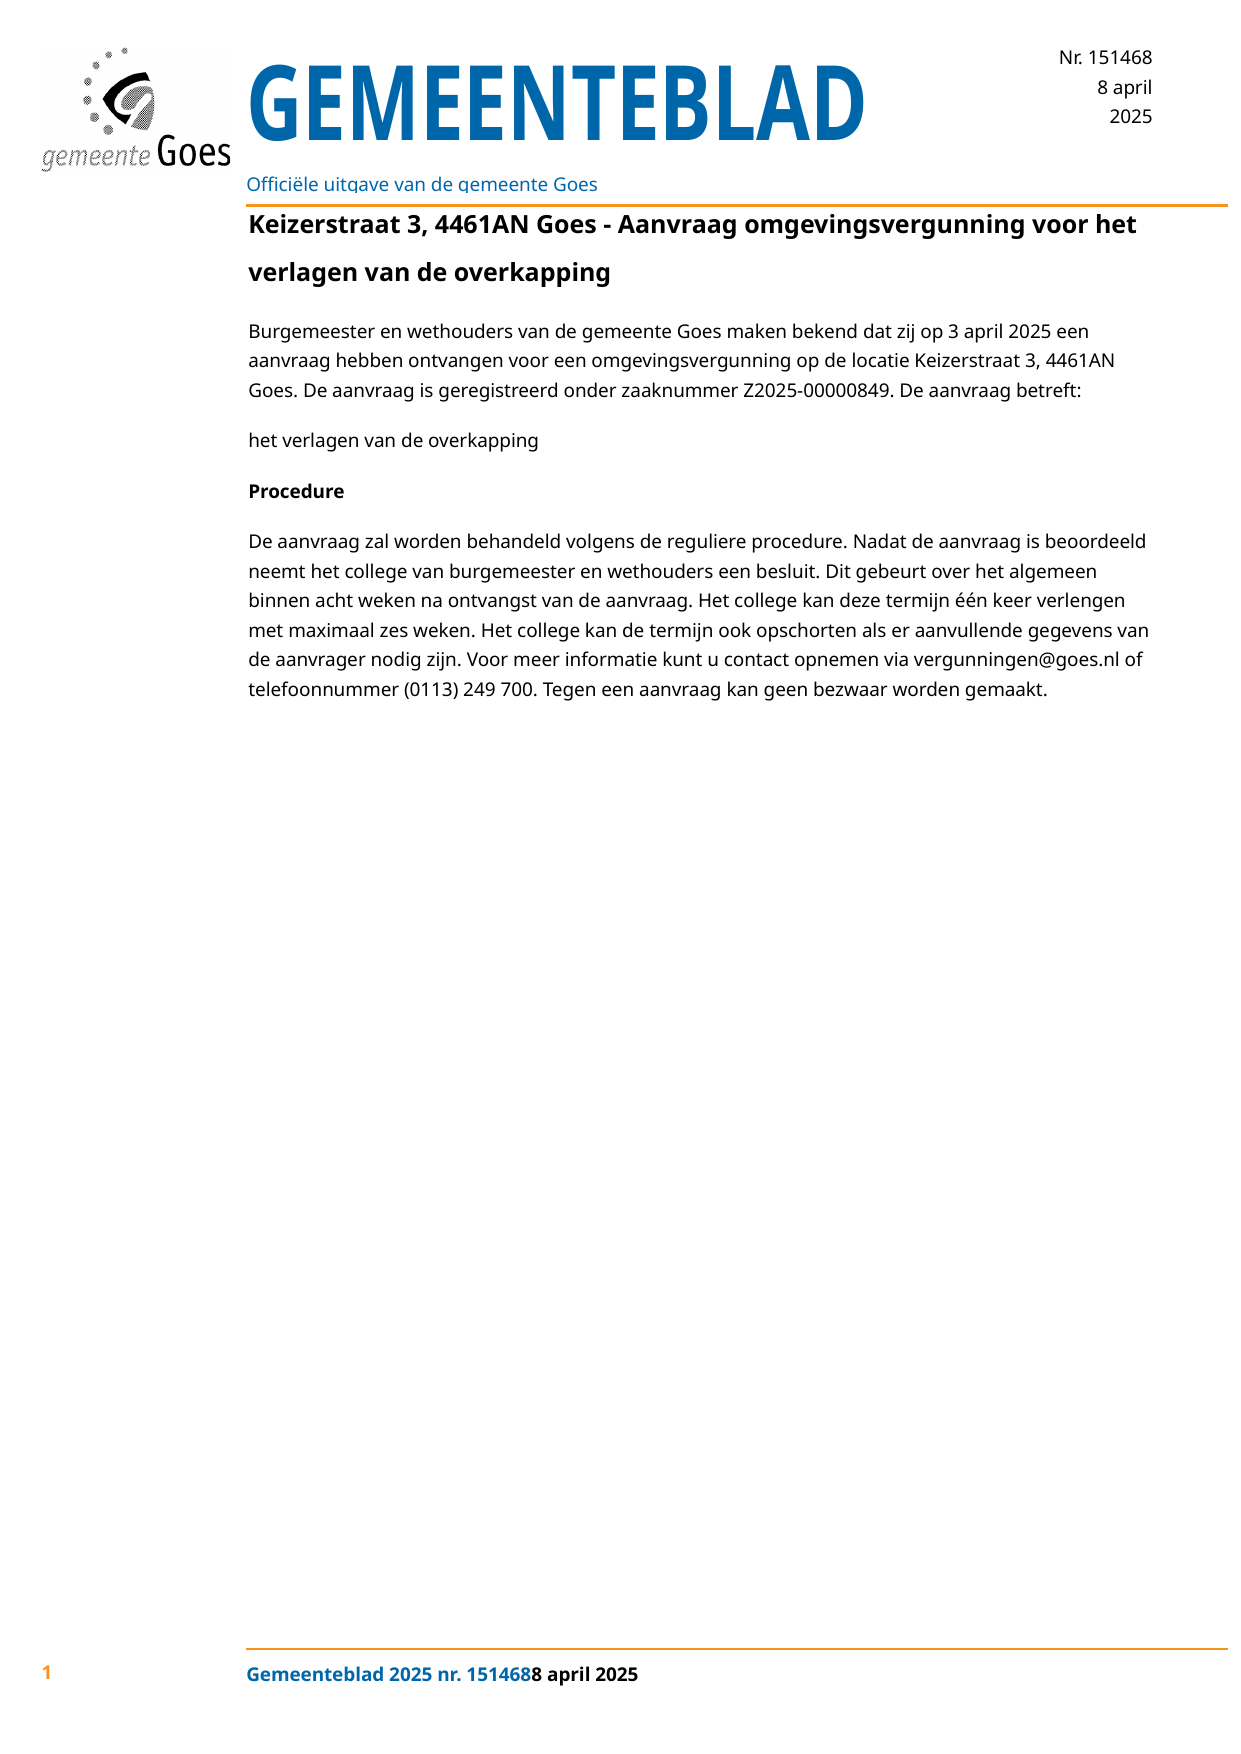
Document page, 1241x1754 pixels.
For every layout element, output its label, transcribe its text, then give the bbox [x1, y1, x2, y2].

text het verlagen van de overkapping [248, 427, 1152, 453]
text Procedure [248, 478, 1152, 504]
text Keizerstraat 3, 4461AN Goes - Aanvraag omgevingsvergunning voor het verlagen van de overkapping [248, 207, 1152, 288]
picture [41, 47, 231, 172]
text Burgemeester en wethouders van de gemeente Goes maken bekend dat zij op 3 april 2025 een aanvraag hebben ontvangen voor een omgevingsvergunning op de locatie Keizerstraat 3, 4461AN Goes. De aanvraag is geregistreerd onder zaaknummer Z2025-00000849. De aanvraag betreft: [248, 318, 1152, 403]
text De aanvraag zal worden behandeld volgens de reguliere procedure. Nadat de aanvraag is beoordeeld neemt het college van burgemeester en wethouders een besluit. Dit gebeurt over het algemeen binnen acht weken na ontvangst van de aanvraag. Het college kan deze termijn één keer verlengen met maximaal zes weken. Het college kan de termijn ook opschorten als er aanvullende gegevens van de aanvrager nodig zijn. Voor meer informatie kunt u contact opnemen via vergunningen@goes.nl of telefoonnummer (0113) 249 700. Tegen een aanvraag kan geen bezwaar worden gemaakt. [248, 528, 1152, 702]
